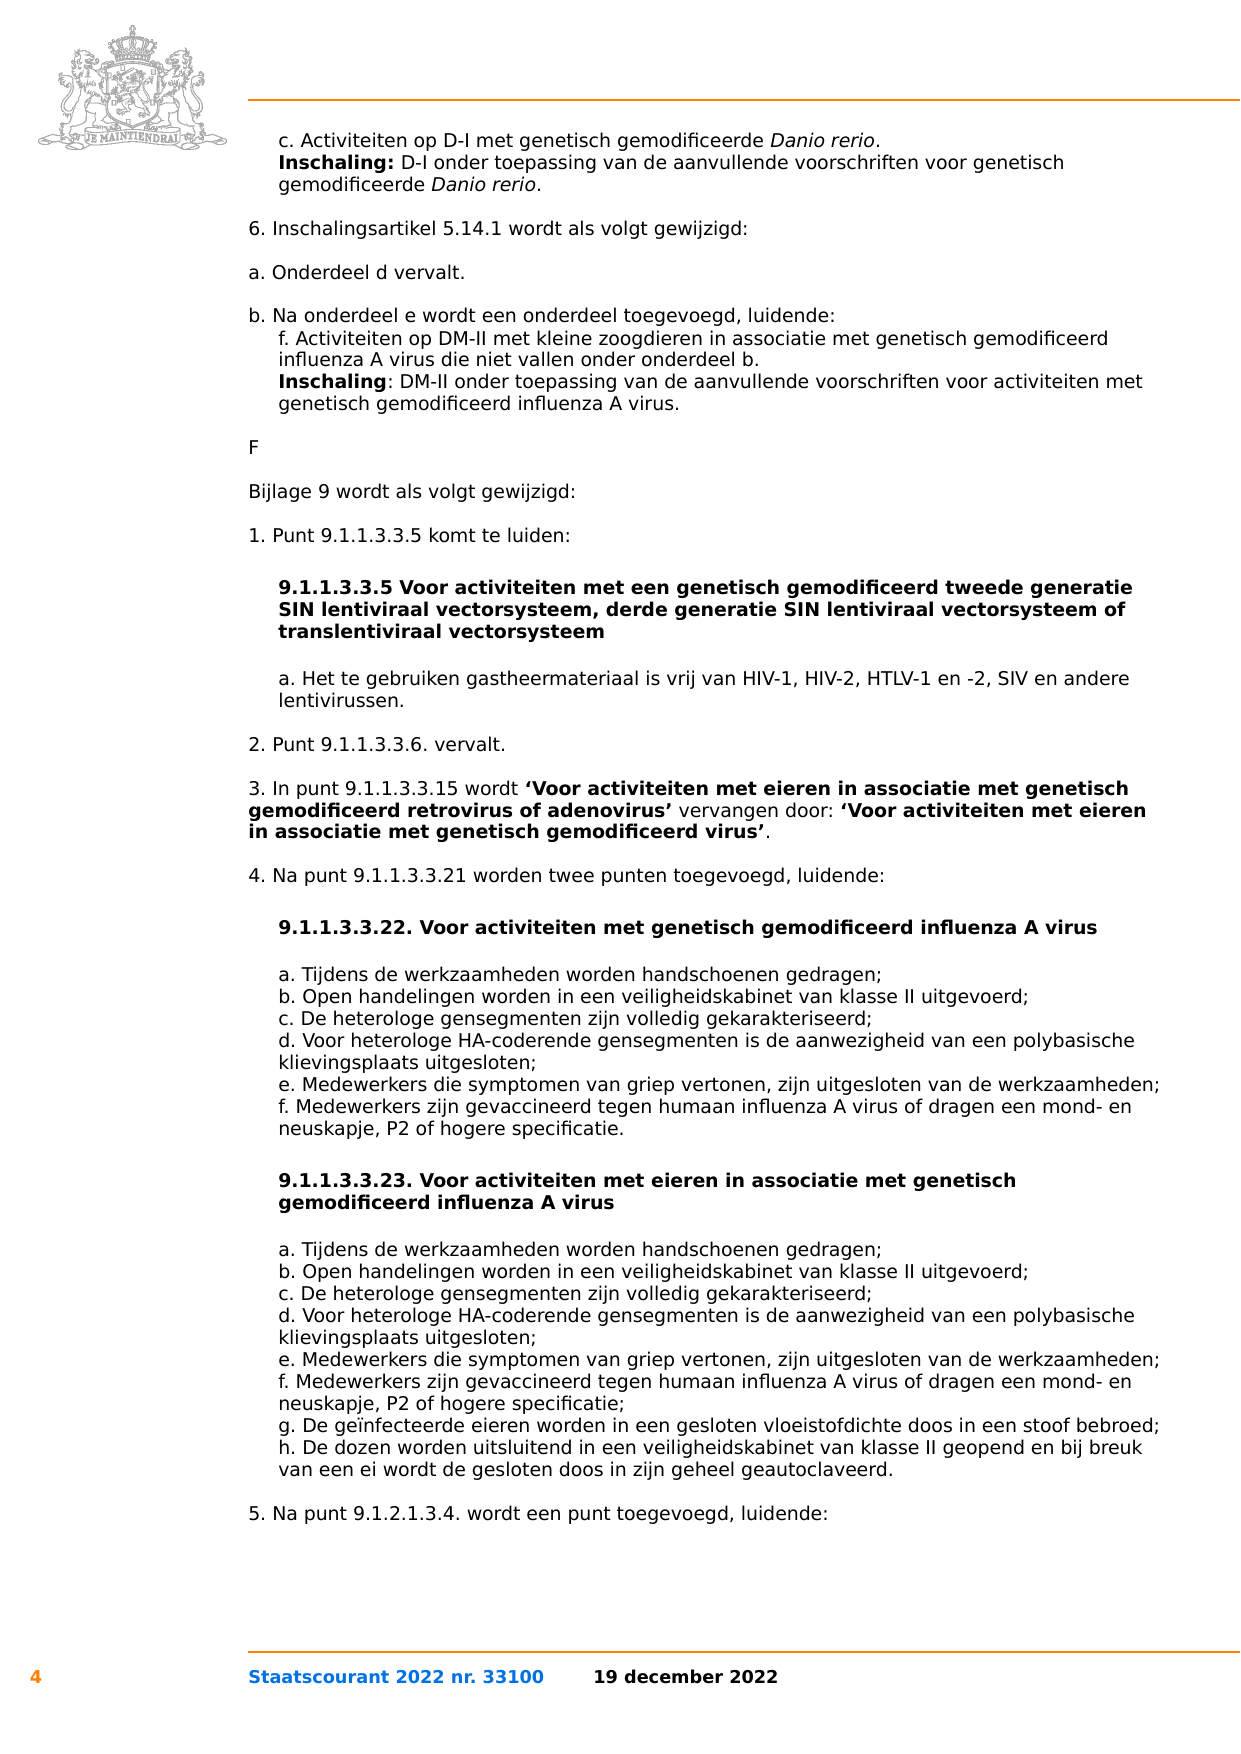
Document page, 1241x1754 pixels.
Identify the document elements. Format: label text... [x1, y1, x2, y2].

text 6. Inschalingsartikel 5.14.1 wordt als volgt gewijzigd: [248, 218, 1163, 240]
text h. De dozen worden uitsluitend in een veiligheidskabinet van klasse II geopend en bij breuk van een ei wordt de gesloten doos in zijn geheel geautoclaveerd. [278, 1437, 1163, 1481]
text b. Na onderdeel e wordt een onderdeel toegevoegd, luidende: [248, 305, 1163, 327]
text Bijlage 9 wordt als volgt gewijzigd: [248, 481, 1163, 503]
picture [38, 25, 227, 150]
text d. Voor heterologe HA-coderende gensegmenten is de aanwezigheid van een polybasische klievingsplaats uitgesloten; [278, 1030, 1163, 1074]
text c. Activiteiten op D-I met genetisch gemodificeerde Danio rerio. [278, 130, 1163, 152]
text a. Tijdens de werkzaamheden worden handschoenen gedragen; [278, 1239, 1163, 1261]
text Inschaling: D-I onder toepassing van de aanvullende voorschriften voor genetisch gemodificeerde Danio rerio. [278, 152, 1163, 196]
text f. Medewerkers zijn gevaccineerd tegen humaan influenza A virus of dragen een mond- en neuskapje, P2 of hogere specificatie; [278, 1371, 1163, 1415]
text 5. Na punt 9.1.2.1.3.4. wordt een punt toegevoegd, luidende: [248, 1503, 1163, 1525]
text c. De heterologe gensegmenten zijn volledig gekarakteriseerd; [278, 1283, 1163, 1305]
text b. Open handelingen worden in een veiligheidskabinet van klasse II uitgevoerd; [278, 986, 1163, 1008]
text 4. Na punt 9.1.1.3.3.21 worden twee punten toegevoegd, luidende: [248, 865, 1163, 887]
subtitle 9.1.1.3.3.5 Voor activiteiten met een genetisch gemodificeerd tweede generatie SIN lentiviraal vectorsysteem, derde generatie SIN lentiviraal vectorsysteem of translentiviraal vectorsysteem [278, 577, 1163, 643]
text F [248, 437, 1163, 459]
text 2. Punt 9.1.1.3.3.6. vervalt. [248, 734, 1163, 756]
text f. Activiteiten op DM-II met kleine zoogdieren in associatie met genetisch gemodificeerd influenza A virus die niet vallen onder onderdeel b. [278, 327, 1163, 371]
text a. Het te gebruiken gastheermateriaal is vrij van HIV-1, HIV-2, HTLV-1 en -2, SIV en andere lentivirussen. [278, 668, 1163, 712]
text a. Tijdens de werkzaamheden worden handschoenen gedragen; [278, 964, 1163, 986]
subtitle 9.1.1.3.3.23. Voor activiteiten met eieren in associatie met genetisch gemodificeerd influenza A virus [278, 1170, 1163, 1214]
text e. Medewerkers die symptomen van griep vertonen, zijn uitgesloten van de werkzaamheden; [278, 1349, 1163, 1371]
text b. Open handelingen worden in een veiligheidskabinet van klasse II uitgevoerd; [278, 1261, 1163, 1283]
text f. Medewerkers zijn gevaccineerd tegen humaan influenza A virus of dragen een mond- en neuskapje, P2 of hogere specificatie. [278, 1096, 1163, 1140]
text Inschaling: DM-II onder toepassing van de aanvullende voorschriften voor activiteiten met genetisch gemodificeerd influenza A virus. [278, 371, 1163, 415]
text d. Voor heterologe HA-coderende gensegmenten is de aanwezigheid van een polybasische klievingsplaats uitgesloten; [278, 1305, 1163, 1349]
text 1. Punt 9.1.1.3.3.5 komt te luiden: [248, 525, 1163, 547]
text a. Onderdeel d vervalt. [248, 262, 1163, 283]
text e. Medewerkers die symptomen van griep vertonen, zijn uitgesloten van de werkzaamheden; [278, 1074, 1163, 1096]
subtitle 9.1.1.3.3.22. Voor activiteiten met genetisch gemodificeerd influenza A virus [278, 917, 1163, 939]
text c. De heterologe gensegmenten zijn volledig gekarakteriseerd; [278, 1008, 1163, 1030]
text 3. In punt 9.1.1.3.3.15 wordt ‘Voor activiteiten met eieren in associatie met genetisch gemodificeerd retrovirus of adenovirus’ vervangen door: ‘Voor activiteiten met eieren in associatie met genetisch gemodificeerd virus’. [248, 777, 1163, 843]
text g. De geïnfecteerde eieren worden in een gesloten vloeistofdichte doos in een stoof bebroed; [278, 1415, 1163, 1437]
